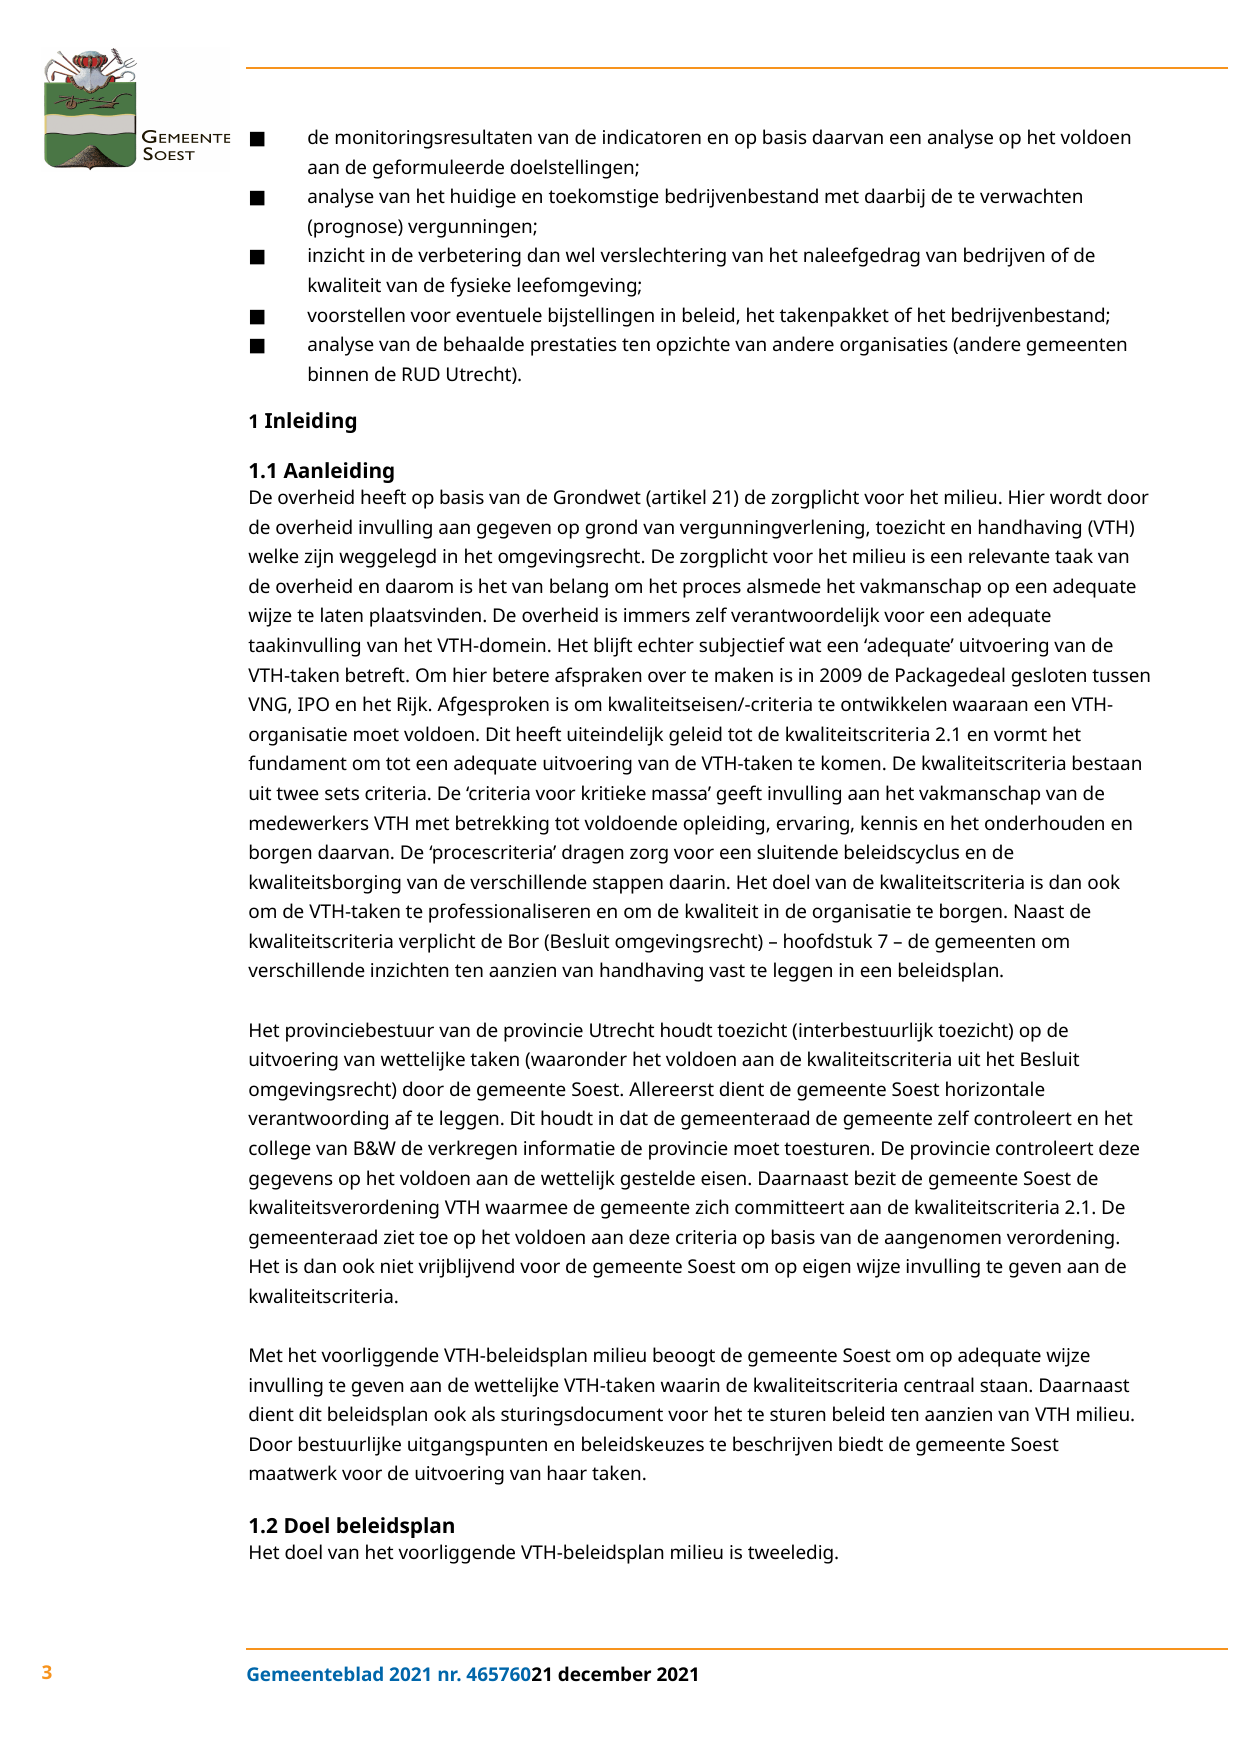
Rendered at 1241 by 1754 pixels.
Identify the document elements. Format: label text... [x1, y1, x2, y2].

text Het provinciebestuur van de provincie Utrecht houdt toezicht (interbestuurlijk toezicht) op de uitvoering van wettelijke taken (waaronder het voldoen aan de kwaliteitscriteria uit het Besluit omgevingsrecht) door de gemeente Soest. Allereerst dient de gemeente Soest horizontale verantwoording af te leggen. Dit houdt in dat de gemeenteraad de gemeente zelf controleert en het college van B&W de verkregen informatie de provincie moet toesturen. De provincie controleert deze gegevens op het voldoen aan de wettelijk gestelde eisen. Daarnaast bezit de gemeente Soest de kwaliteitsverordening VTH waarmee de gemeente zich committeert aan de kwaliteitscriteria 2.1. De gemeenteraad ziet toe op het voldoen aan deze criteria op basis van de aangenomen verordening. Het is dan ook niet vrijblijvend voor de gemeente Soest om op eigen wijze invulling te geven aan de kwaliteitscriteria. [248, 1017, 1152, 1309]
picture [41, 47, 231, 172]
list analyse van het huidige en toekomstige bedrijvenbestand met daarbij de te verwachten (prognose) vergunningen; [248, 183, 1152, 239]
text 1.2 Doel beleidsplan [248, 1511, 1152, 1539]
text 1 Inleiding [248, 407, 1152, 435]
list analyse van de behaalde prestaties ten opzichte van andere organisaties (andere gemeenten binnen de RUD Utrecht). [248, 331, 1152, 387]
list inzicht in de verbetering dan wel verslechtering van het naleefgedrag van bedrijven of de kwaliteit van de fysieke leefomgeving; [248, 243, 1152, 298]
text Met het voorliggende VTH-beleidsplan milieu beoogt de gemeente Soest om op adequate wijze invulling te geven aan de wettelijke VTH-taken waarin de kwaliteitscriteria centraal staan. Daarnaast dient dit beleidsplan ook als sturingsdocument voor het te sturen beleid ten aanzien van VTH milieu. Door bestuurlijke uitgangspunten en beleidskeuzes te beschrijven biedt de gemeente Soest maatwerk voor de uitvoering van haar taken. [248, 1342, 1152, 1486]
list de monitoringsresultaten van de indicatoren en op basis daarvan een analyse op het voldoen aan de geformuleerde doelstellingen; [248, 124, 1152, 180]
text De overheid heeft op basis van de Grondwet (artikel 21) de zorgplicht voor het milieu. Hier wordt door de overheid invulling aan gegeven op grond van vergunningverlening, toezicht en handhaving (VTH) welke zijn weggelegd in het omgevingsrecht. De zorgplicht voor het milieu is een relevante taak van de overheid en daarom is het van belang om het proces alsmede het vakmanschap op een adequate wijze te laten plaatsvinden. De overheid is immers zelf verantwoordelijk voor een adequate taakinvulling van het VTH-domein. Het blijft echter subjectief wat een ‘adequate’ uitvoering van de VTH-taken betreft. Om hier betere afspraken over te maken is in 2009 de Packagedeal gesloten tussen VNG, IPO en het Rijk. Afgesproken is om kwaliteitseisen/-criteria te ontwikkelen waaraan een VTH-organisatie moet voldoen. Dit heeft uiteindelijk geleid tot de kwaliteitscriteria 2.1 en vormt het fundament om tot een adequate uitvoering van de VTH-taken te komen. De kwaliteitscriteria bestaan uit twee sets criteria. De ‘criteria voor kritieke massa’ geeft invulling aan het vakmanschap van de medewerkers VTH met betrekking tot voldoende opleiding, ervaring, kennis en het onderhouden en borgen daarvan. De ‘procescriteria’ dragen zorg voor een sluitende beleidscyclus en de kwaliteitsborging van de verschillende stappen daarin. Het doel van de kwaliteitscriteria is dan ook om de VTH-taken te professionaliseren en om de kwaliteit in de organisatie te borgen. Naast de kwaliteitscriteria verplicht de Bor (Besluit omgevingsrecht) – hoofdstuk 7 – de gemeenten om verschillende inzichten ten aanzien van handhaving vast te leggen in een beleidsplan. [248, 484, 1152, 983]
text 1.1 Aanleiding [248, 456, 1152, 484]
list voorstellen voor eventuele bijstellingen in beleid, het takenpakket of het bedrijvenbestand; [248, 302, 1152, 328]
text Het doel van het voorliggende VTH-beleidsplan milieu is tweeledig. [248, 1539, 1152, 1565]
